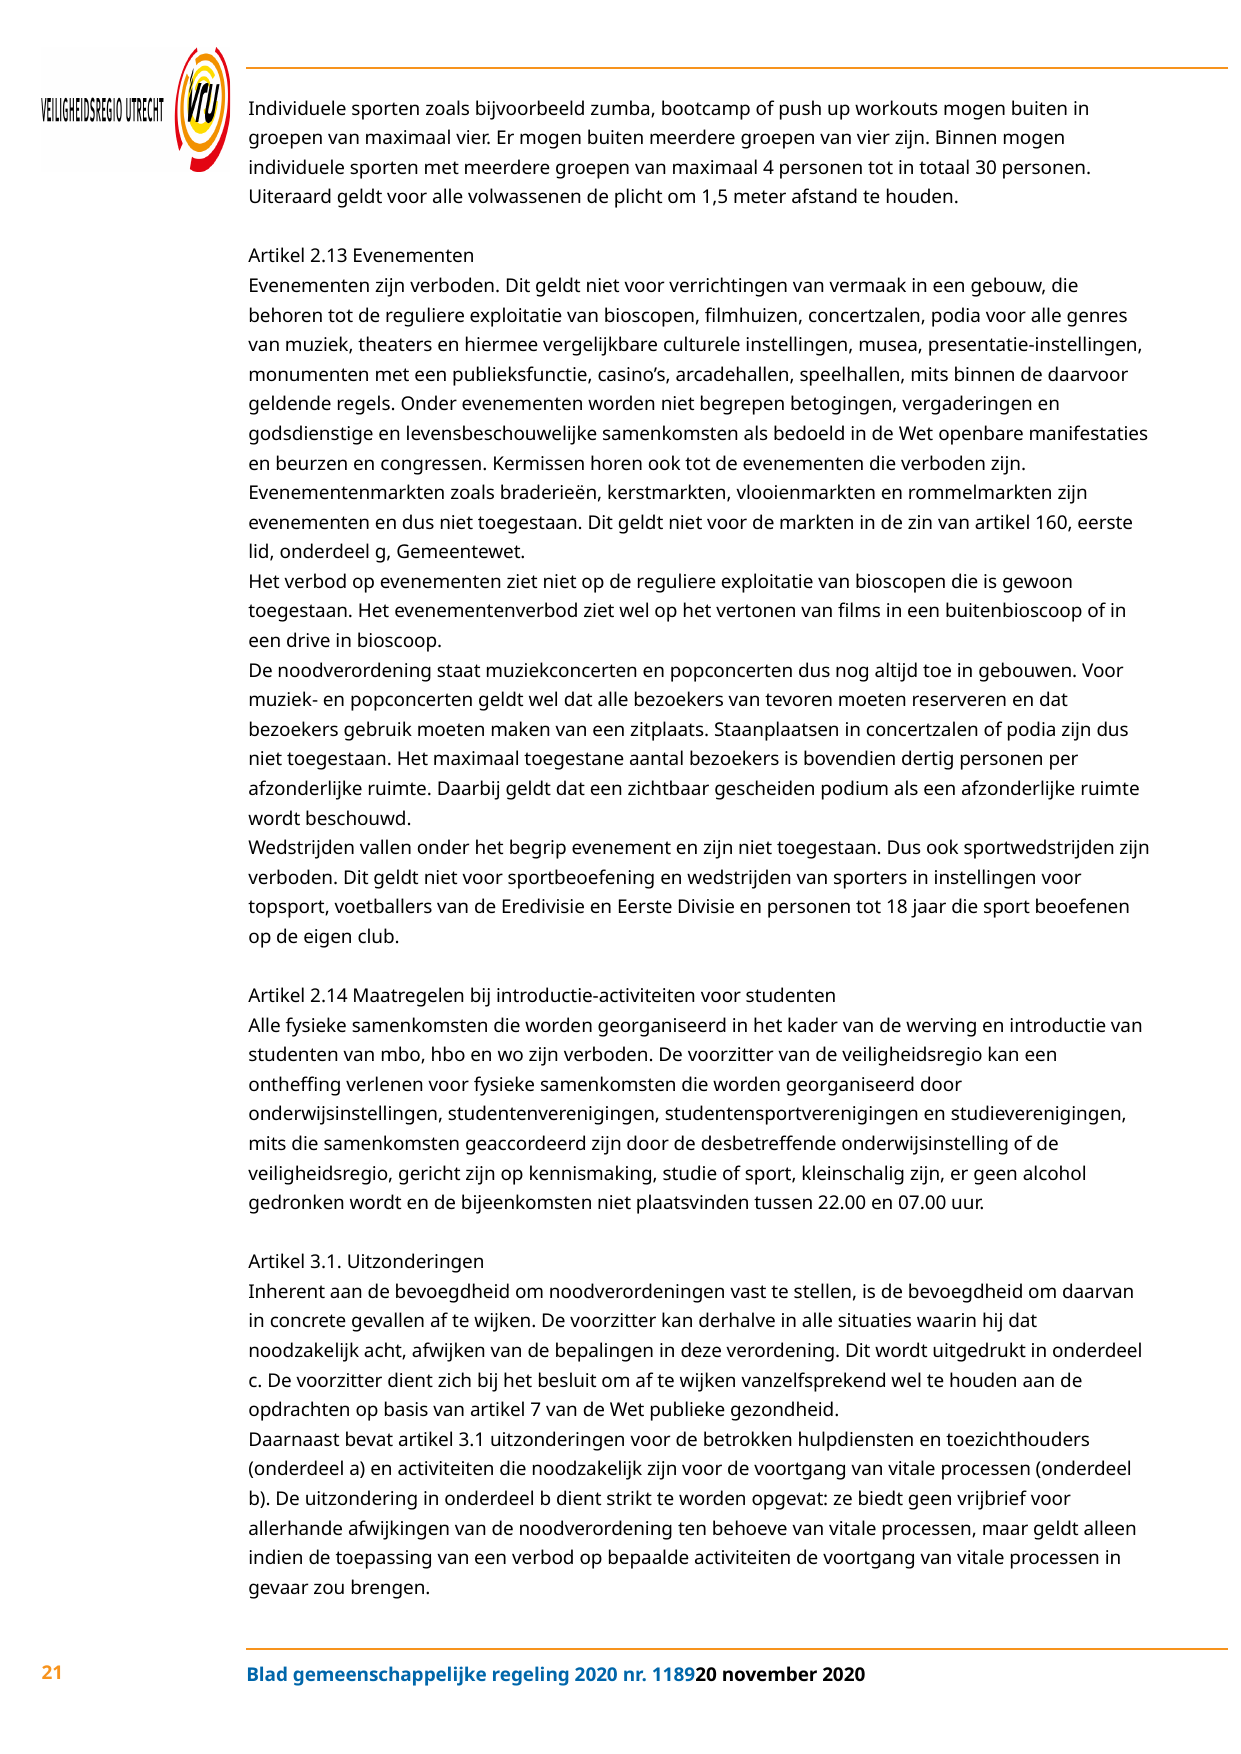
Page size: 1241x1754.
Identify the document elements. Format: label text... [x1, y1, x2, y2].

text Artikel 3.1. Uitzonderingen [248, 1248, 1152, 1274]
text Alle fysieke samenkomsten die worden georganiseerd in het kader van de werving en introductie van studenten van mbo, hbo en wo zijn verboden. De voorzitter van de veiligheidsregio kan een ontheffing verlenen voor fysieke samenkomsten die worden georganiseerd door onderwijsinstellingen, studentenverenigingen, studentensportverenigingen en studieverenigingen, mits die samenkomsten geaccordeerd zijn door de desbetreffende onderwijsinstelling of de veiligheidsregio, gericht zijn op kennismaking, studie of sport, kleinschalig zijn, er geen alcohol gedronken wordt en de bijeenkomsten niet plaatsvinden tussen 22.00 en 07.00 uur. [248, 1012, 1152, 1215]
picture [41, 47, 231, 172]
text Inherent aan de bevoegdheid om noodverordeningen vast te stellen, is de bevoegdheid om daarvan in concrete gevallen af te wijken. De voorzitter kan derhalve in alle situaties waarin hij dat noodzakelijk acht, afwijken van de bepalingen in deze verordening. Dit wordt uitgedrukt in onderdeel c. De voorzitter dient zich bij het besluit om af te wijken vanzelfsprekend wel te houden aan de opdrachten op basis van artikel 7 van de Wet publieke gezondheid. [248, 1278, 1152, 1422]
text Artikel 2.13 Evenementen [248, 243, 1152, 268]
text Evenementen zijn verboden. Dit geldt niet voor verrichtingen van vermaak in een gebouw, die behoren tot de reguliere exploitatie van bioscopen, filmhuizen, concertzalen, podia voor alle genres van muziek, theaters en hiermee vergelijkbare culturele instellingen, musea, presentatie-instellingen, monumenten met een publieksfunctie, casino’s, arcadehallen, speelhallen, mits binnen de daarvoor geldende regels. Onder evenementen worden niet begrepen betogingen, vergaderingen en godsdienstige en levensbeschouwelijke samenkomsten als bedoeld in de Wet openbare manifestaties en beurzen en congressen. Kermissen horen ook tot de evenementen die verboden zijn. Evenementenmarkten zoals braderieën, kerstmarkten, vlooienmarkten en rommelmarkten zijn evenementen en dus niet toegestaan. Dit geldt niet voor de markten in de zin van artikel 160, eerste lid, onderdeel g, Gemeentewet. [248, 272, 1152, 564]
text Daarnaast bevat artikel 3.1 uitzonderingen voor de betrokken hulpdiensten en toezichthouders (onderdeel a) en activiteiten die noodzakelijk zijn voor de voortgang van vitale processen (onderdeel b). De uitzondering in onderdeel b dient strikt te worden opgevat: ze biedt geen vrijbrief voor allerhande afwijkingen van de noodverordening ten behoeve van vitale processen, maar geldt alleen indien de toepassing van een verbod op bepaalde activiteiten de voortgang van vitale processen in gevaar zou brengen. [248, 1426, 1152, 1600]
text Artikel 2.14 Maatregelen bij introductie-activiteiten voor studenten [248, 982, 1152, 1008]
text Het verbod op evenementen ziet niet op de reguliere exploitatie van bioscopen die is gewoon toegestaan. Het evenementenverbod ziet wel op het vertonen van films in een buitenbioscoop of in een drive in bioscoop. [248, 568, 1152, 653]
text Wedstrijden vallen onder het begrip evenement en zijn niet toegestaan. Dus ook sportwedstrijden zijn verboden. Dit geldt niet voor sportbeoefening en wedstrijden van sporters in instellingen voor topsport, voetballers van de Eredivisie en Eerste Divisie en personen tot 18 jaar die sport beoefenen op de eigen club. [248, 834, 1152, 949]
text De noodverordening staat muziekconcerten en popconcerten dus nog altijd toe in gebouwen. Voor muziek- en popconcerten geldt wel dat alle bezoekers van tevoren moeten reserveren en dat bezoekers gebruik moeten maken van een zitplaats. Staanplaatsen in concertzalen of podia zijn dus niet toegestaan. Het maximaal toegestane aantal bezoekers is bovendien dertig personen per afzonderlijke ruimte. Daarbij geldt dat een zichtbaar gescheiden podium als een afzonderlijke ruimte wordt beschouwd. [248, 657, 1152, 831]
text Individuele sporten zoals bijvoorbeeld zumba, bootcamp of push up workouts mogen buiten in groepen van maximaal vier. Er mogen buiten meerdere groepen van vier zijn. Binnen mogen individuele sporten met meerdere groepen van maximaal 4 personen tot in totaal 30 personen. Uiteraard geldt voor alle volwassenen de plicht om 1,5 meter afstand te houden. [248, 95, 1152, 209]
